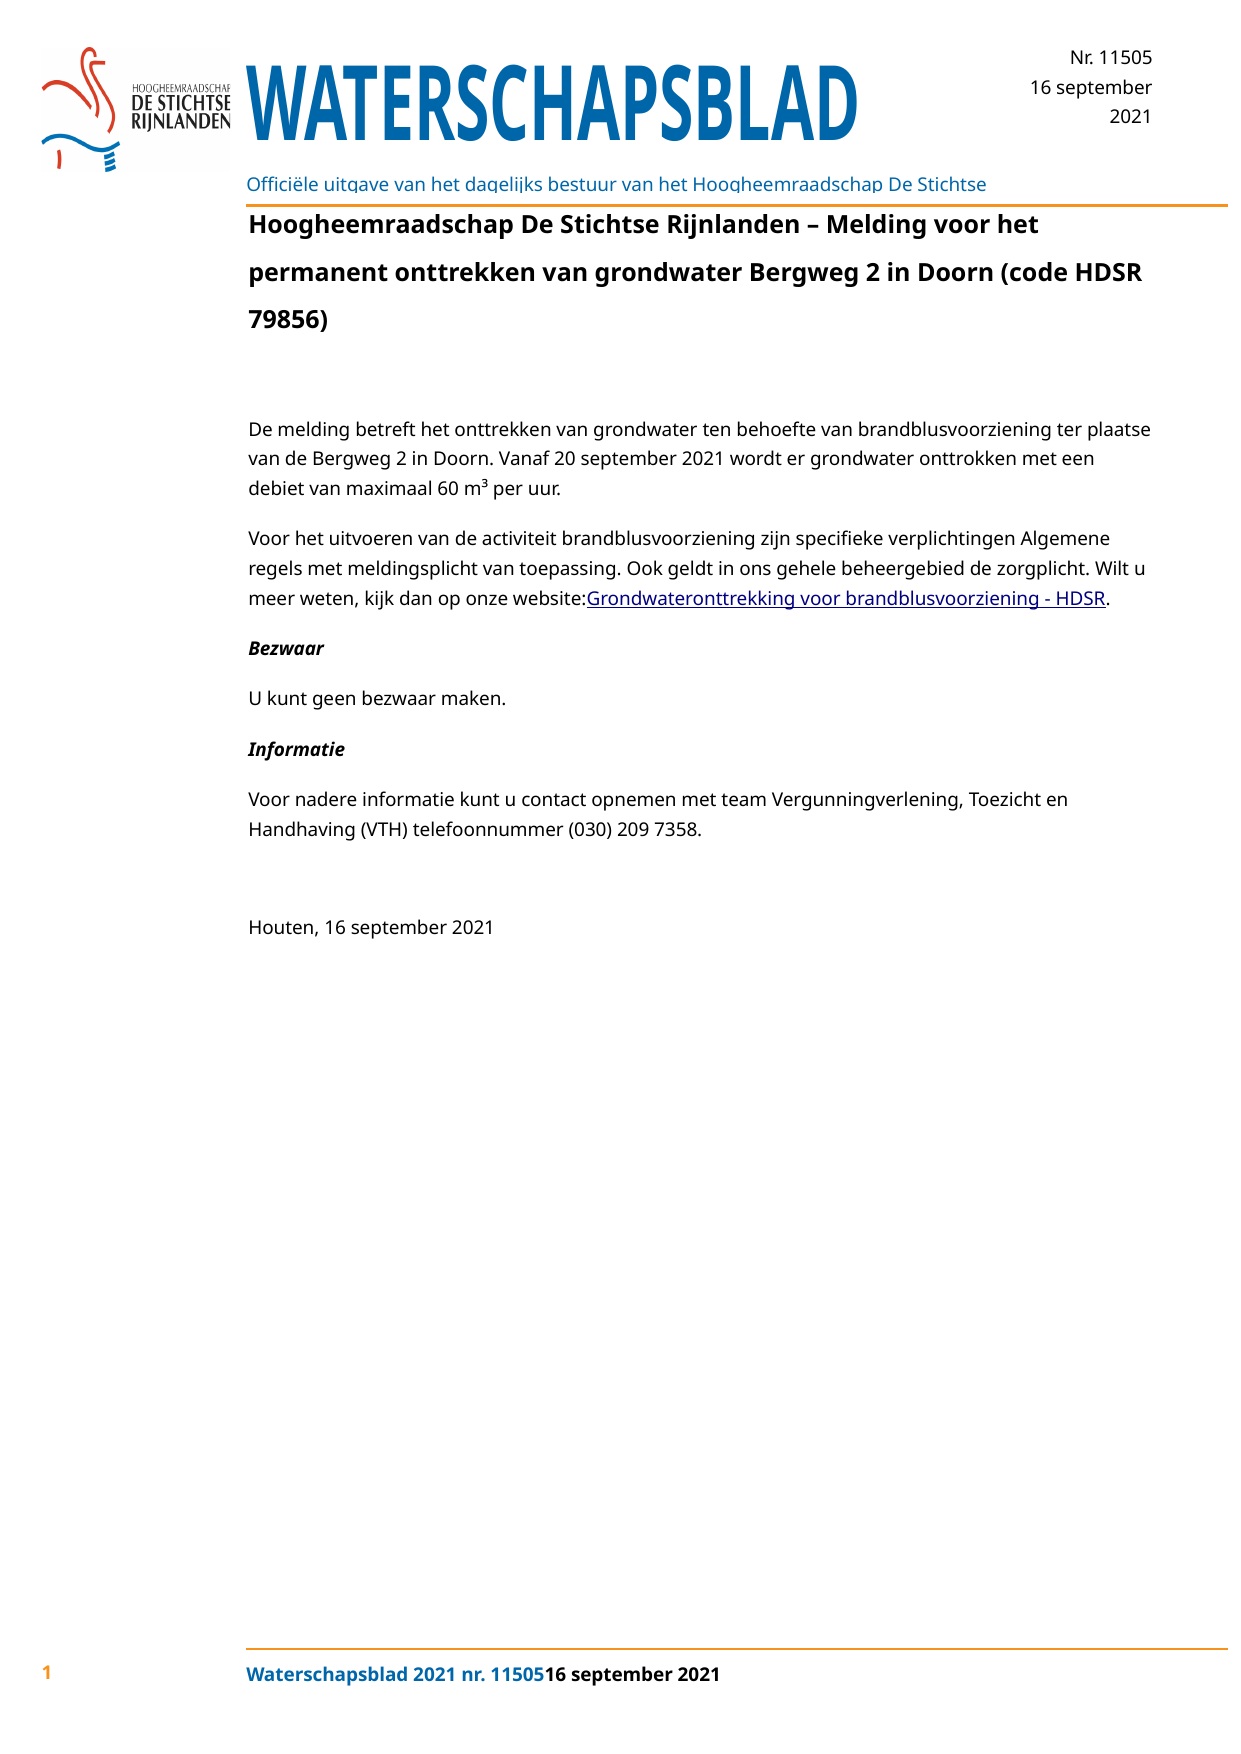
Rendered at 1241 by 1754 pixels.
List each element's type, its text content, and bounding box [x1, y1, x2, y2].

text U kunt geen bezwaar maken. [248, 686, 1152, 711]
text Bezwaar [248, 635, 1152, 661]
picture [41, 47, 231, 172]
text Houten, 16 september 2021 [248, 914, 1152, 940]
text De melding betreft het onttrekken van grondwater ten behoefte van brandblusvoorziening ter plaatse van de Bergweg 2 in Doorn. Vanaf 20 september 2021 wordt er grondwater onttrokken met een debiet van maximaal 60 m³ per uur. [248, 416, 1152, 501]
text Hoogheemraadschap De Stichtse Rijnlanden – Melding voor het permanent onttrekken van grondwater Bergweg 2 in Doorn (code HDSR 79856) [248, 207, 1152, 336]
text Voor nadere informatie kunt u contact opnemen met team Vergunningverlening, Toezicht en Handhaving (VTH) telefoonnummer (030) 209 7358. [248, 786, 1152, 842]
text Voor het uitvoeren van de activiteit brandblusvoorziening zijn specifieke verplichtingen Algemene regels met meldingsplicht van toepassing. Ook geldt in ons gehele beheergebied de zorgplicht. Wilt u meer weten, kijk dan op onze website:Grondwateronttrekking voor brandblusvoorziening - HDSR. [248, 526, 1152, 610]
text Informatie [248, 736, 1152, 762]
